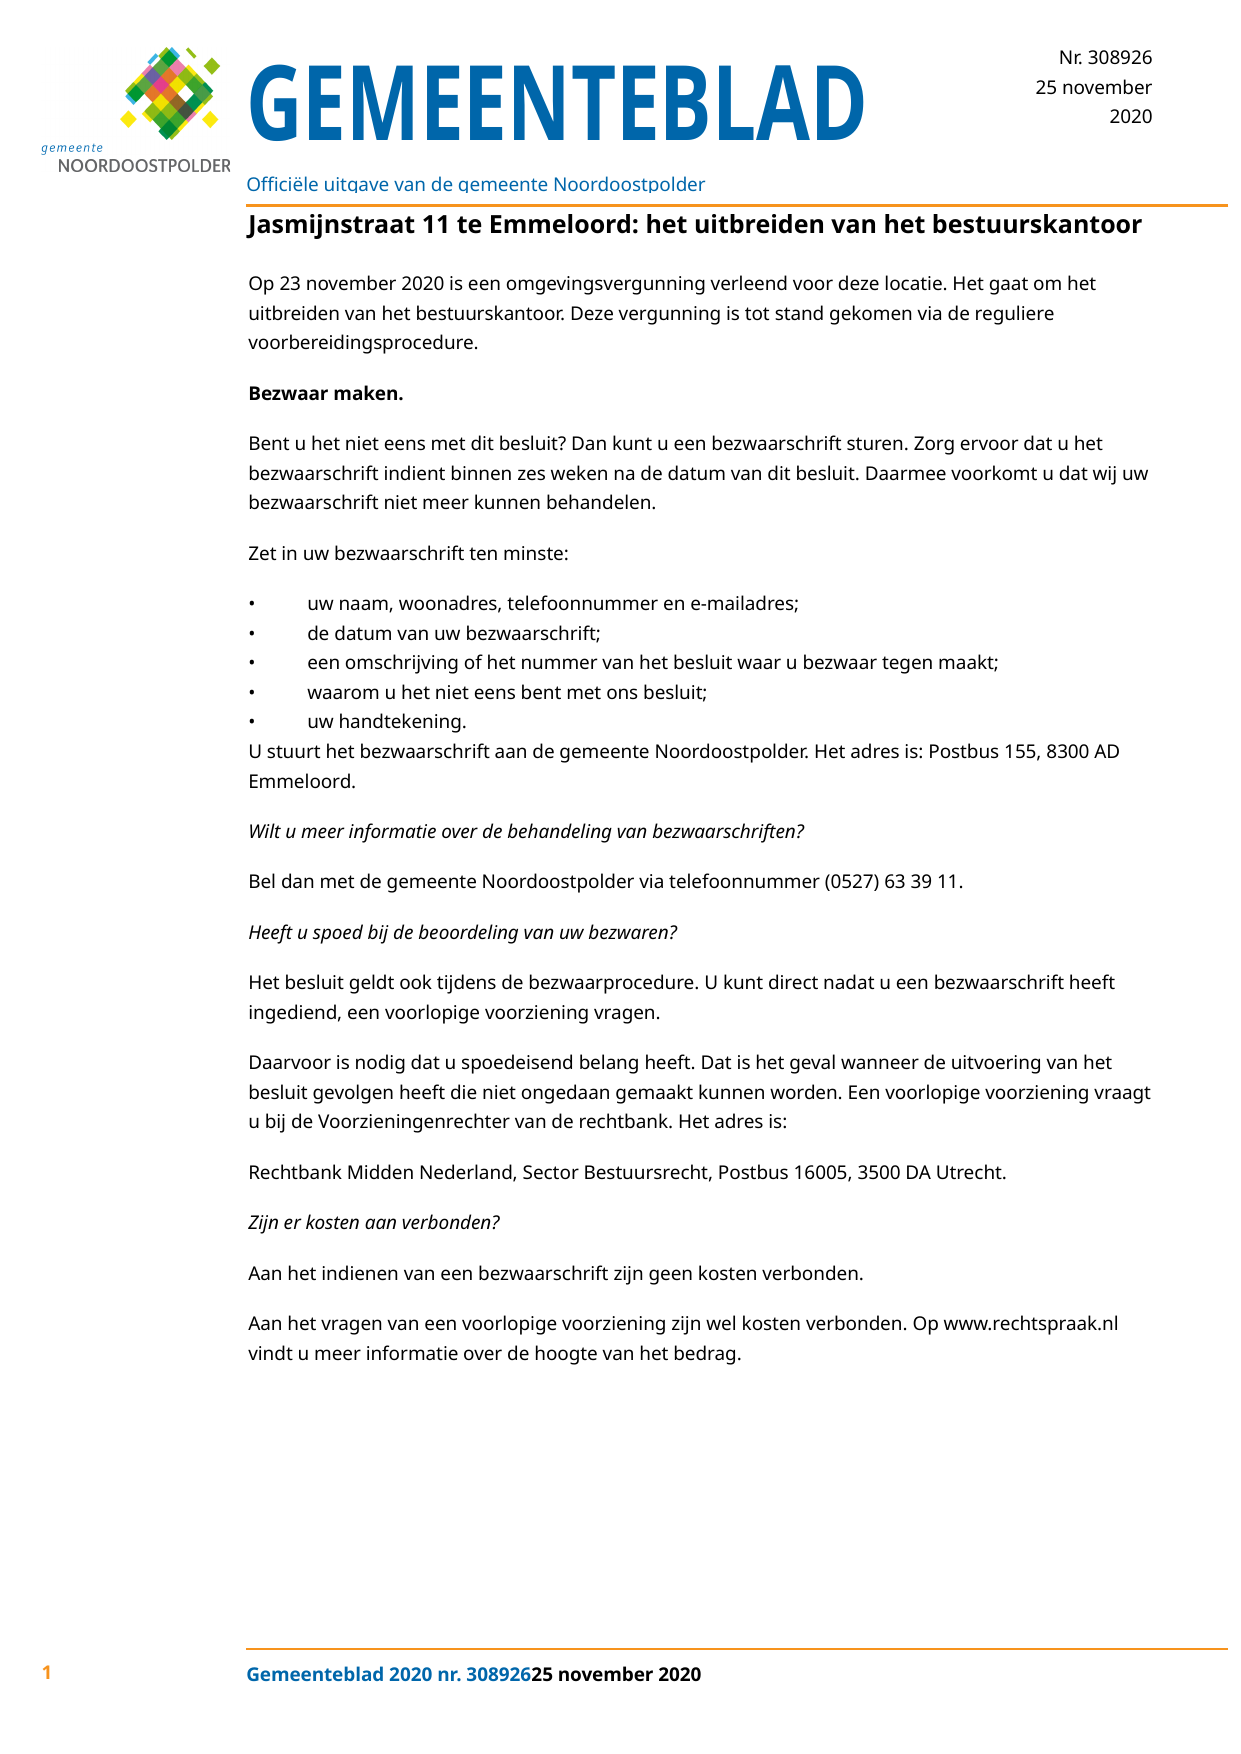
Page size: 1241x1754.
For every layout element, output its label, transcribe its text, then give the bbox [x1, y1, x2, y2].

text Bel dan met de gemeente Noordoostpolder via telefoonnummer (0527) 63 39 11. [248, 869, 1152, 894]
text Jasmijnstraat 11 te Emmeloord: het uitbreiden van het bestuurskantoor [248, 207, 1152, 241]
text Aan het vragen van een voorlopige voorziening zijn wel kosten verbonden. Op www.rechtspraak.nl vindt u meer informatie over de hoogte van het bedrag. [248, 1310, 1152, 1366]
text Wilt u meer informatie over de behandeling van bezwaarschriften? [248, 818, 1152, 844]
list waarom u het niet eens bent met ons besluit; [248, 679, 1152, 705]
text Aan het indienen van een bezwaarschrift zijn geen kosten verbonden. [248, 1260, 1152, 1286]
text Heeft u spoed bij de beoordeling van uw bezwaren? [248, 919, 1152, 945]
text Zet in uw bezwaarschrift ten minste: [248, 540, 1152, 566]
list uw naam, woonadres, telefoonnummer en e-mailadres; [248, 590, 1152, 616]
list een omschrijving of het nummer van het besluit waar u bezwaar tegen maakt; [248, 649, 1152, 675]
text Het besluit geldt ook tijdens de bezwaarprocedure. U kunt direct nadat u een bezwaarschrift heeft ingediend, een voorlopige voorziening vragen. [248, 969, 1152, 1025]
text Zijn er kosten aan verbonden? [248, 1209, 1152, 1235]
text Op 23 november 2020 is een omgevingsvergunning verleend voor deze locatie. Het gaat om het uitbreiden van het bestuurskantoor. Deze vergunning is tot stand gekomen via de reguliere voorbereidingsprocedure. [248, 270, 1152, 355]
list uw handtekening. [248, 709, 1152, 734]
picture [41, 47, 231, 172]
text Bent u het niet eens met dit besluit? Dan kunt u een bezwaarschrift sturen. Zorg ervoor dat u het bezwaarschrift indient binnen zes weken na de datum van dit besluit. Daarmee voorkomt u dat wij uw bezwaarschrift niet meer kunnen behandelen. [248, 430, 1152, 515]
list de datum van uw bezwaarschrift; [248, 620, 1152, 646]
text Daarvoor is nodig dat u spoedeisend belang heeft. Dat is het geval wanneer de uitvoering van het besluit gevolgen heeft die niet ongedaan gemaakt kunnen worden. Een voorlopige voorziening vraagt u bij de Voorzieningenrechter van de rechtbank. Het adres is: [248, 1049, 1152, 1134]
text Bezwaar maken. [248, 380, 1152, 406]
text U stuurt het bezwaarschrift aan de gemeente Noordoostpolder. Het adres is: Postbus 155, 8300 AD Emmeloord. [248, 738, 1152, 793]
text Rechtbank Midden Nederland, Sector Bestuursrecht, Postbus 16005, 3500 DA Utrecht. [248, 1159, 1152, 1185]
